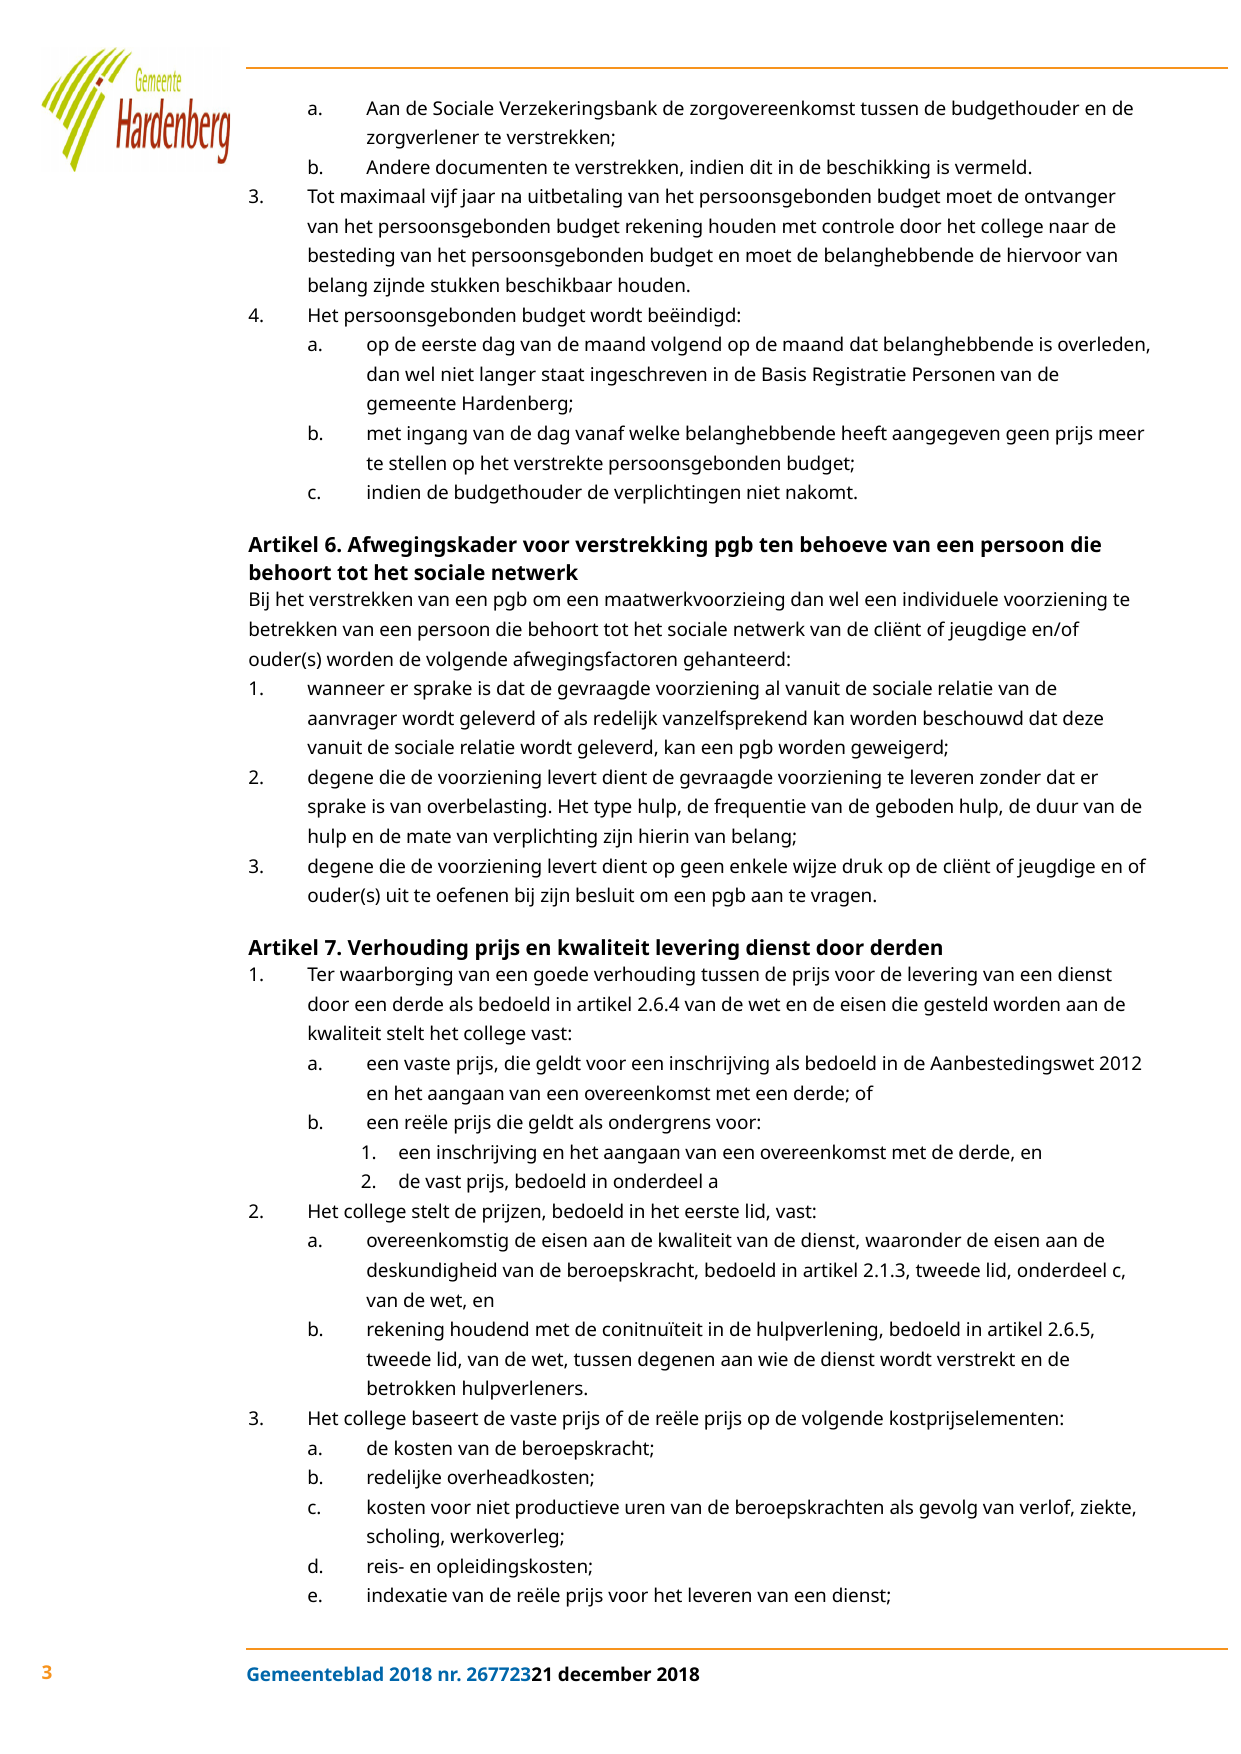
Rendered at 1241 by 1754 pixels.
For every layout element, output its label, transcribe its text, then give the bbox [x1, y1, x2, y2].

picture [41, 47, 231, 172]
list een vaste prijs, die geldt voor een inschrijving als bedoeld in de Aanbestedingswet 2012 en het aangaan van een overeenkomst met een derde; of [307, 1050, 1152, 1105]
list wanneer er sprake is dat de gevraagde voorziening al vanuit de sociale relatie van de aanvrager wordt geleverd of als redelijk vanzelfsprekend kan worden beschouwd dat deze vanuit de sociale relatie wordt geleverd, kan een pgb worden geweigerd; [248, 675, 1152, 760]
text Bij het verstrekken van een pgb om een maatwerkvoorzieing dan wel een individuele voorziening te betrekken van een persoon die behoort tot het sociale netwerk van de cliënt of jeugdige en/of ouder(s) worden de volgende afwegingsfactoren gehanteerd: [248, 587, 1152, 672]
list Andere documenten te verstrekken, indien dit in de beschikking is vermeld. [307, 154, 1152, 180]
text Artikel 7. Verhouding prijs en kwaliteit levering dienst door derden [248, 933, 1152, 961]
list de vast prijs, bedoeld in onderdeel a [361, 1168, 1152, 1194]
list redelijke overheadkosten; [307, 1464, 1152, 1490]
list Tot maximaal vijf jaar na uitbetaling van het persoonsgebonden budget moet de ontvanger van het persoonsgebonden budget rekening houden met controle door het college naar de besteding van het persoonsgebonden budget en moet de belanghebbende de hiervoor van belang zijnde stukken beschikbaar houden. [248, 183, 1152, 298]
list met ingang van de dag vanaf welke belanghebbende heeft aangegeven geen prijs meer te stellen op het verstrekte persoonsgebonden budget; [307, 420, 1152, 476]
list overeenkomstig de eisen aan de kwaliteit van de dienst, waaronder de eisen aan de deskundigheid van de beroepskracht, bedoeld in artikel 2.1.3, tweede lid, onderdeel c, van de wet, en [307, 1228, 1152, 1312]
list reis- en opleidingskosten; [307, 1553, 1152, 1579]
list op de eerste dag van de maand volgend op de maand dat belanghebbende is overleden, dan wel niet langer staat ingeschreven in de Basis Registratie Personen van de gemeente Hardenberg; [307, 331, 1152, 416]
list degene die de voorziening levert dient de gevraagde voorziening te leveren zonder dat er sprake is van overbelasting. Het type hulp, de frequentie van de geboden hulp, de duur van de hulp en de mate van verplichting zijn hierin van belang; [248, 764, 1152, 849]
text Artikel 6. Afwegingskader voor verstrekking pgb ten behoeve van een persoon die behoort tot het sociale netwerk [248, 530, 1152, 587]
list de kosten van de beroepskracht; [307, 1435, 1152, 1460]
list Aan de Sociale Verzekeringsbank de zorgovereenkomst tussen de budgethouder en de zorgverlener te verstrekken; [307, 95, 1152, 150]
list Het college stelt de prijzen, bedoeld in het eerste lid, vast: [248, 1198, 1152, 1224]
list Het persoonsgebonden budget wordt beëindigd: [248, 302, 1152, 328]
list een reële prijs die geldt als ondergrens voor: [307, 1109, 1152, 1135]
list indien de budgethouder de verplichtingen niet nakomt. [307, 479, 1152, 505]
list Het college baseert de vaste prijs of de reële prijs op de volgende kostprijselementen: [248, 1405, 1152, 1431]
list indexatie van de reële prijs voor het leveren van een dienst; [307, 1583, 1152, 1608]
list een inschrijving en het aangaan van een overeenkomst met de derde, en [361, 1139, 1152, 1164]
list degene die de voorziening levert dient op geen enkele wijze druk op de cliënt of jeugdige en of ouder(s) uit te oefenen bij zijn besluit om een pgb aan te vragen. [248, 853, 1152, 908]
list rekening houdend met de conitnuïteit in de hulpverlening, bedoeld in artikel 2.6.5, tweede lid, van de wet, tussen degenen aan wie de dienst wordt verstrekt en de betrokken hulpverleners. [307, 1316, 1152, 1401]
list kosten voor niet productieve uren van de beroepskrachten als gevolg van verlof, ziekte, scholing, werkoverleg; [307, 1494, 1152, 1549]
list Ter waarborging van een goede verhouding tussen de prijs voor de levering van een dienst door een derde als bedoeld in artikel 2.6.4 van de wet en de eisen die gesteld worden aan de kwaliteit stelt het college vast: [248, 961, 1152, 1046]
